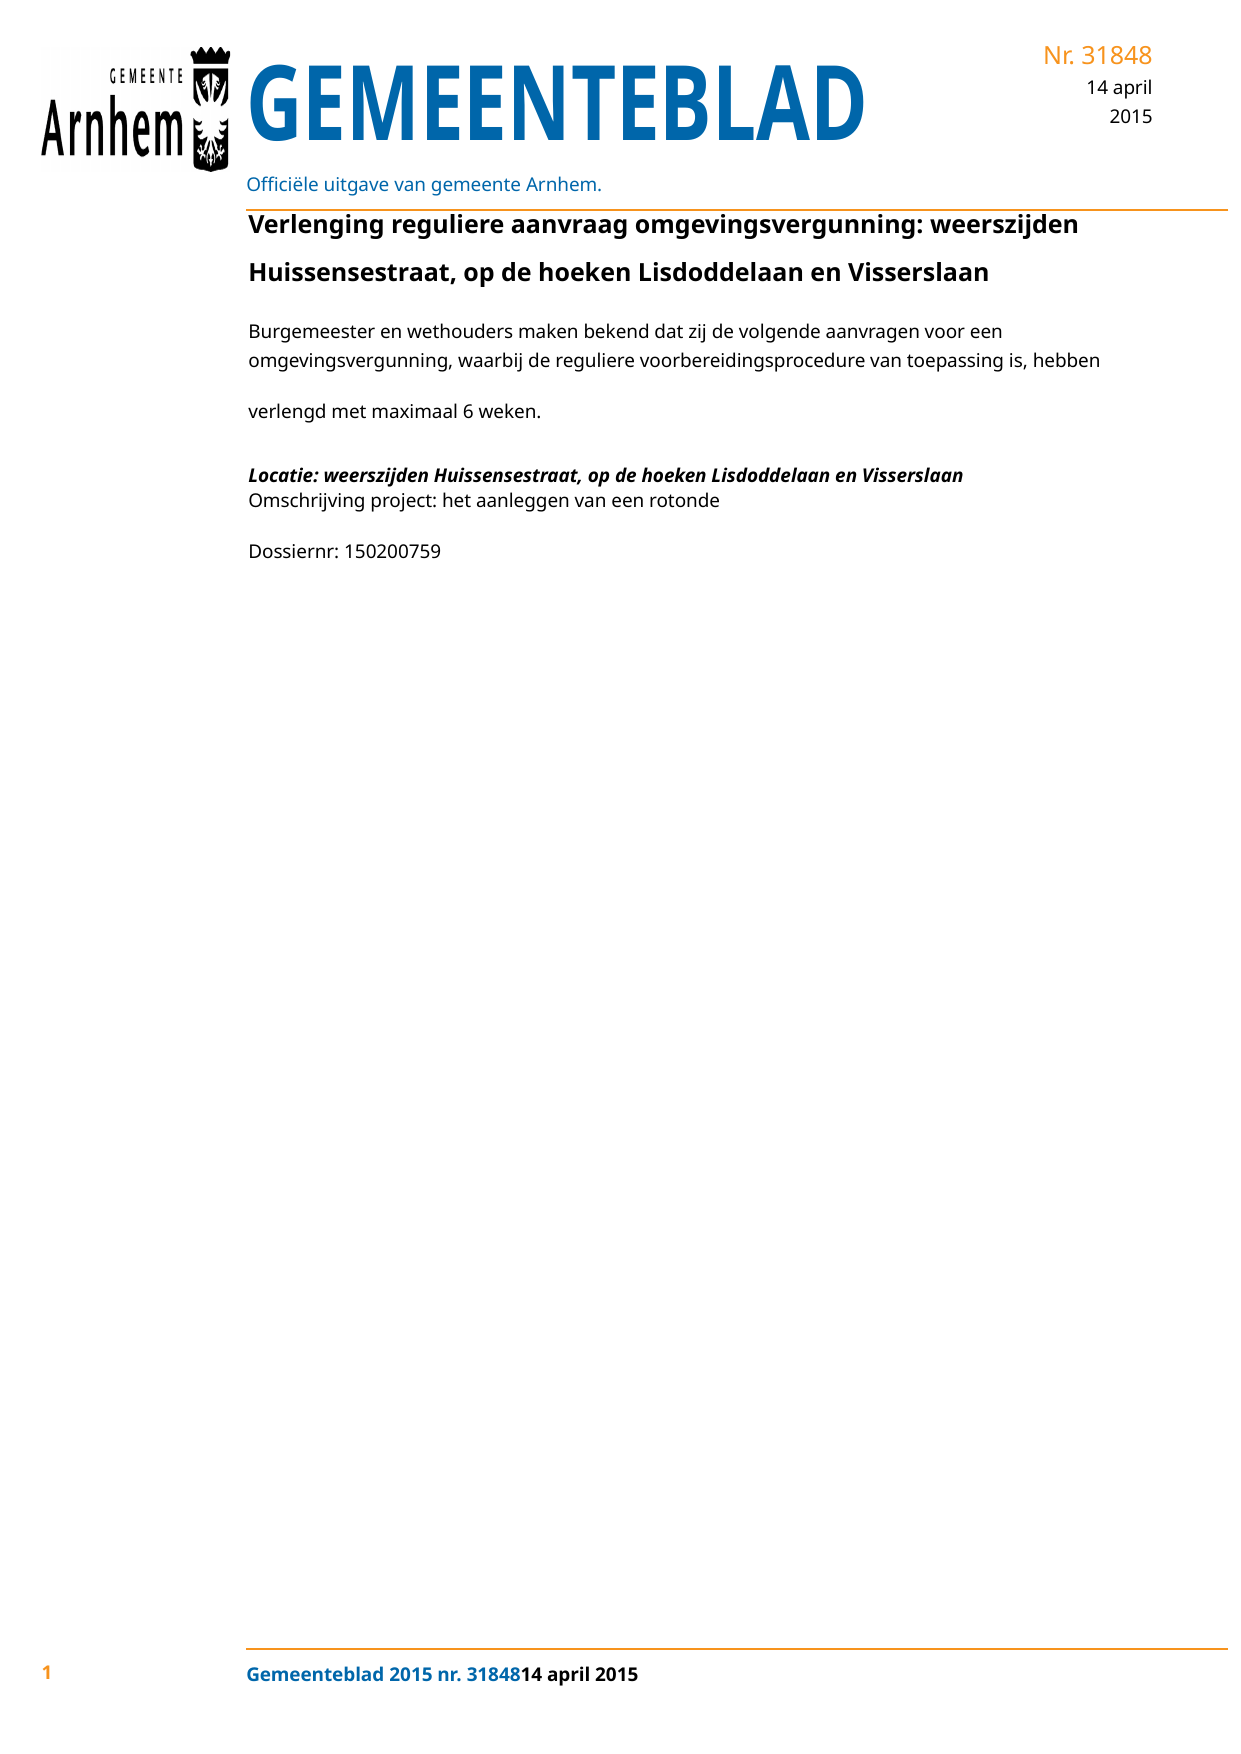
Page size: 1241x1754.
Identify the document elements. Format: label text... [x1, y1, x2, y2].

picture [41, 47, 231, 172]
text Dossiernr: 150200759 [248, 538, 1152, 564]
text Locatie: weerszijden Huissensestraat, op de hoeken Lisdoddelaan en Visserslaan [248, 462, 1152, 488]
text Omschrijving project: het aanleggen van een rotonde [248, 488, 1152, 513]
text verlengd met maximaal 6 weken. [248, 398, 1152, 424]
text Verlenging reguliere aanvraag omgevingsvergunning: weerszijden Huissensestraat, op de hoeken Lisdoddelaan en Visserslaan [248, 211, 1152, 288]
text Burgemeester en wethouders maken bekend dat zij de volgende aanvragen voor een omgevingsvergunning, waarbij de reguliere voorbereidingsprocedure van toepassing is, hebben [248, 318, 1152, 373]
